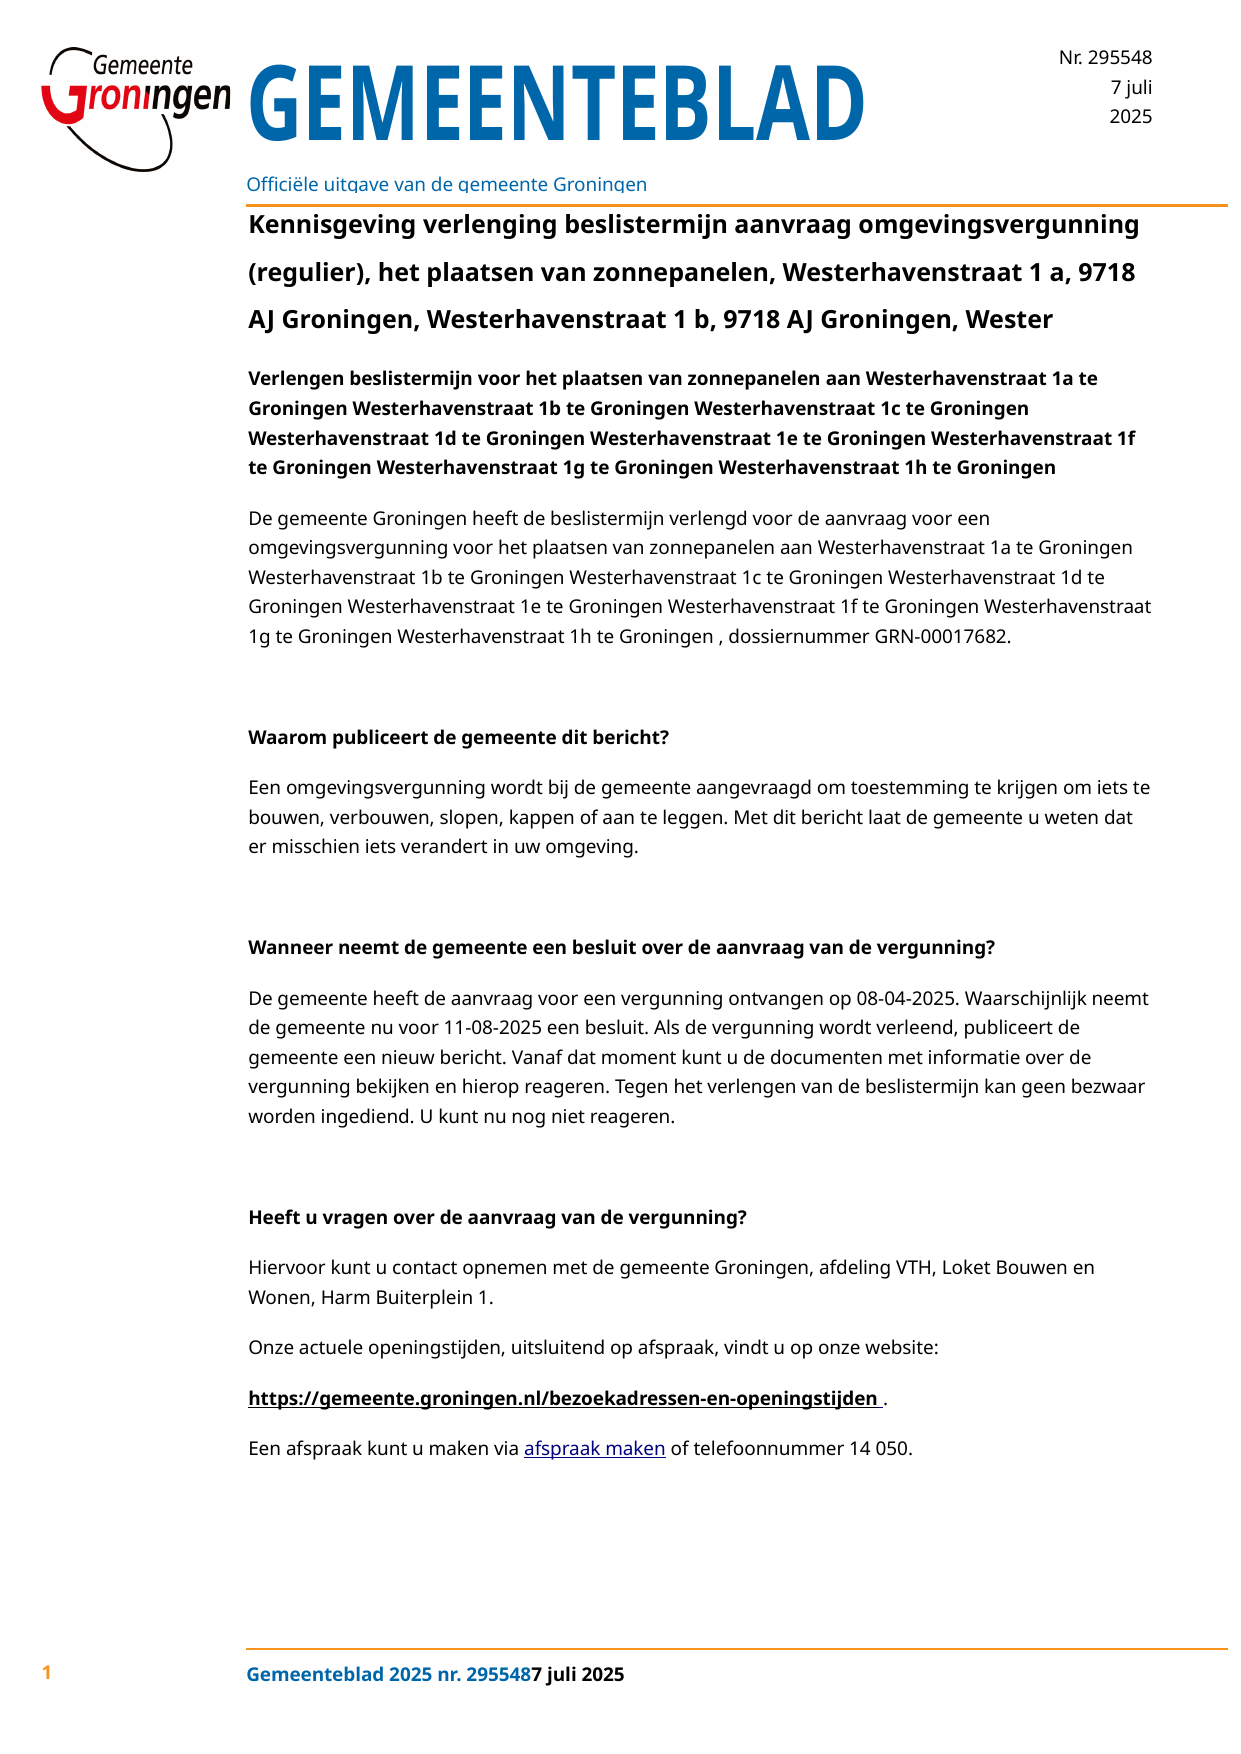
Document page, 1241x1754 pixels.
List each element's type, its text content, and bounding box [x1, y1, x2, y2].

text Heeft u vragen over de aanvraag van de vergunning? [248, 1204, 1152, 1229]
text Wanneer neemt de gemeente een besluit over de aanvraag van de vergunning? [248, 934, 1152, 960]
text De gemeente Groningen heeft de beslistermijn verlengd voor de aanvraag voor een omgevingsvergunning voor het plaatsen van zonnepanelen aan Westerhavenstraat 1a te Groningen Westerhavenstraat 1b te Groningen Westerhavenstraat 1c te Groningen Westerhavenstraat 1d te Groningen Westerhavenstraat 1e te Groningen Westerhavenstraat 1f te Groningen Westerhavenstraat 1g te Groningen Westerhavenstraat 1h te Groningen , dossiernummer GRN-00017682. [248, 505, 1152, 649]
text Onze actuele openingstijden, uitsluitend op afspraak, vindt u op onze website: [248, 1334, 1152, 1360]
text Kennisgeving verlenging beslistermijn aanvraag omgevingsvergunning (regulier), het plaatsen van zonnepanelen, Westerhavenstraat 1 a, 9718 AJ Groningen, Westerhavenstraat 1 b, 9718 AJ Groningen, Wester [248, 207, 1152, 336]
picture [41, 47, 231, 172]
text https://gemeente.groningen.nl/bezoekadressen-en-openingstijden . [248, 1385, 1152, 1410]
text Een omgevingsvergunning wordt bij de gemeente aangevraagd om toestemming te krijgen om iets te bouwen, verbouwen, slopen, kappen of aan te leggen. Met dit bericht laat de gemeente u weten dat er misschien iets verandert in uw omgeving. [248, 774, 1152, 859]
text Hiervoor kunt u contact opnemen met de gemeente Groningen, afdeling VTH, Loket Bouwen en Wonen, Harm Buiterplein 1. [248, 1254, 1152, 1309]
text De gemeente heeft de aanvraag voor een vergunning ontvangen op 08-04-2025. Waarschijnlijk neemt de gemeente nu voor 11-08-2025 een besluit. Als de vergunning wordt verleend, publiceert de gemeente een nieuw bericht. Vanaf dat moment kunt u de documenten met informatie over de vergunning bekijken en hierop reageren. Tegen het verlengen van de beslistermijn kan geen bezwaar worden ingediend. U kunt nu nog niet reageren. [248, 985, 1152, 1129]
text Verlengen beslistermijn voor het plaatsen van zonnepanelen aan Westerhavenstraat 1a te Groningen Westerhavenstraat 1b te Groningen Westerhavenstraat 1c te Groningen Westerhavenstraat 1d te Groningen Westerhavenstraat 1e te Groningen Westerhavenstraat 1f te Groningen Westerhavenstraat 1g te Groningen Westerhavenstraat 1h te Groningen [248, 366, 1152, 480]
text Waarom publiceert de gemeente dit bericht? [248, 724, 1152, 749]
text Een afspraak kunt u maken via afspraak maken of telefoonnummer 14 050. [248, 1435, 1152, 1461]
